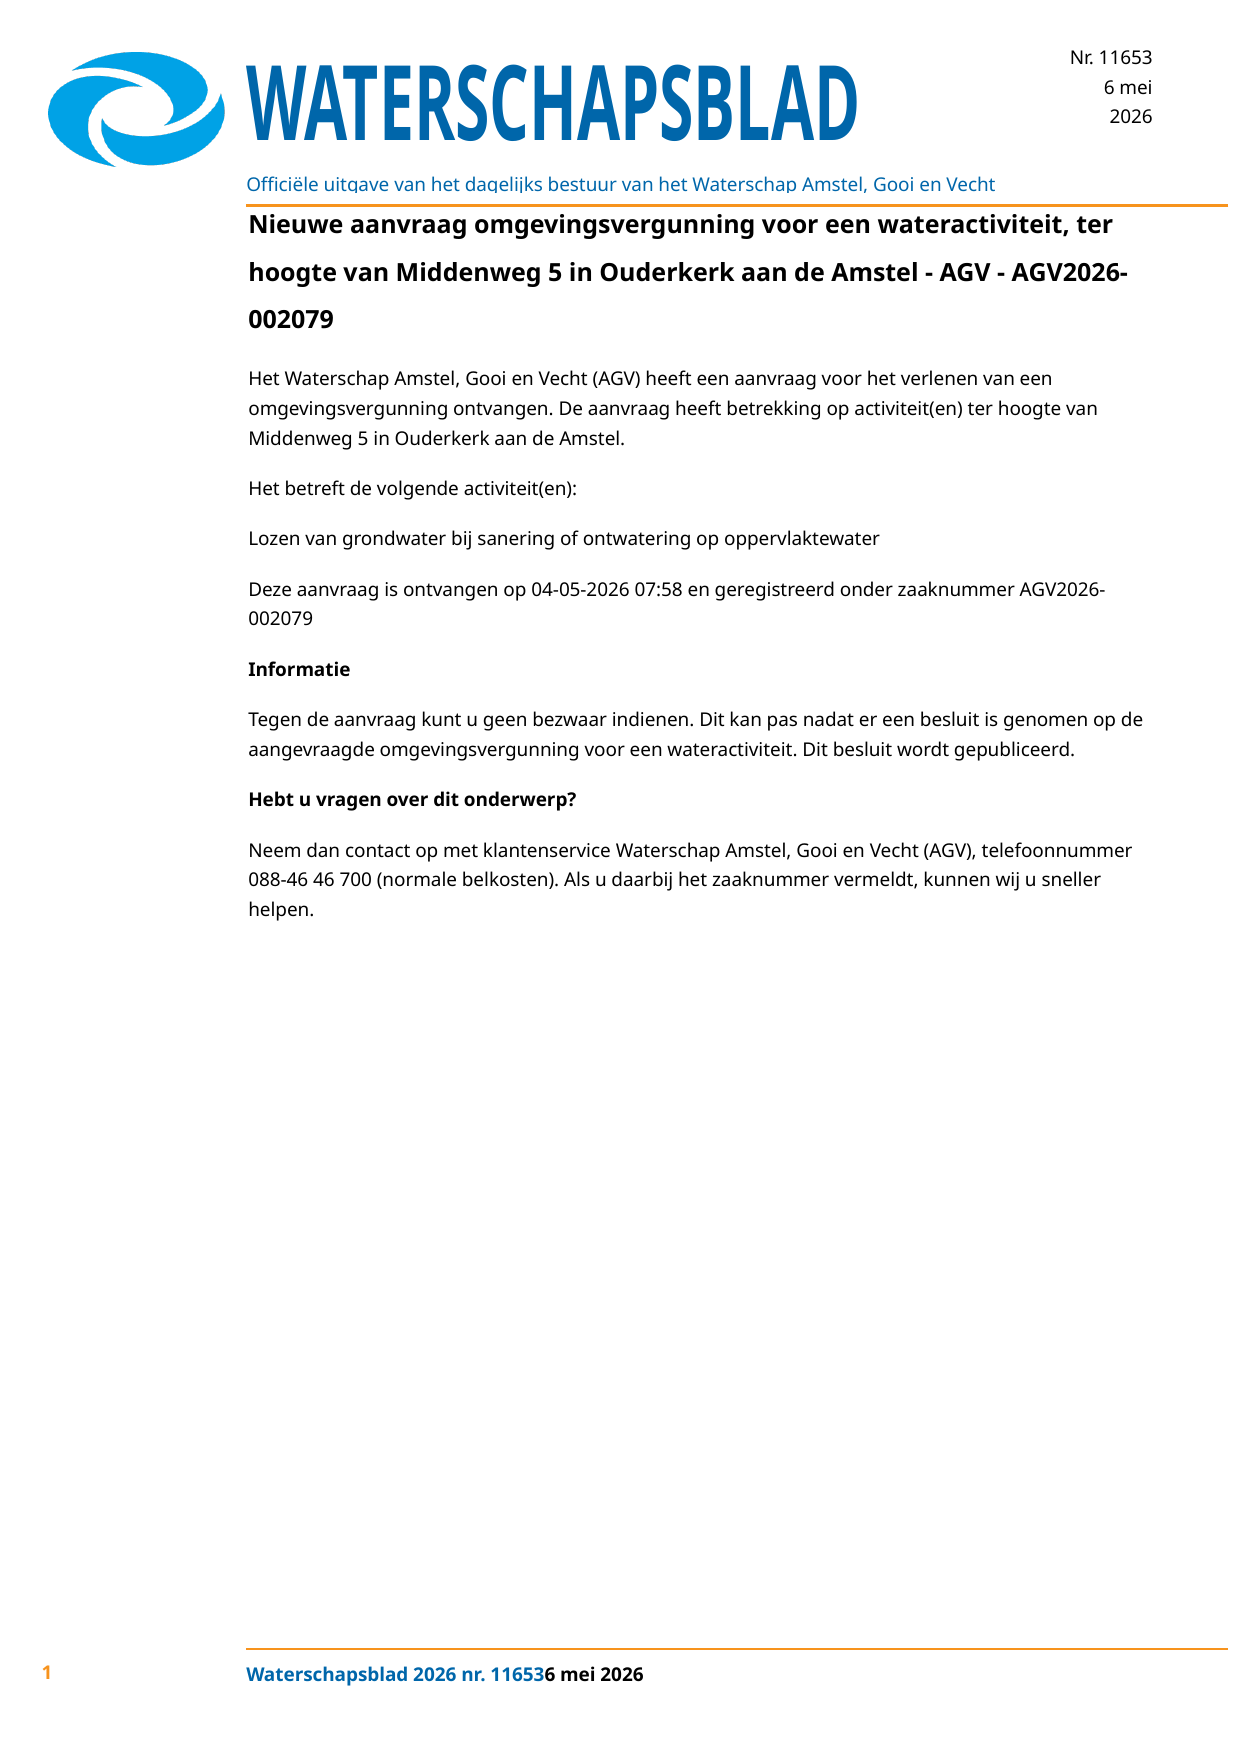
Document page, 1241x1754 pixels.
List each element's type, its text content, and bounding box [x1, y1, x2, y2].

text Informatie [248, 656, 1152, 682]
text Hebt u vragen over dit onderwerp? [248, 786, 1152, 812]
text Nieuwe aanvraag omgevingsvergunning voor een wateractiviteit, ter hoogte van Middenweg 5 in Ouderkerk aan de Amstel - AGV - AGV2026-002079 [248, 207, 1152, 336]
text Deze aanvraag is ontvangen op 04-05-2026 07:58 en geregistreerd onder zaaknummer AGV2026-002079 [248, 576, 1152, 631]
text Neem dan contact op met klantenservice Waterschap Amstel, Gooi en Vecht (AGV), telefoonnummer 088-46 46 700 (normale belkosten). Als u daarbij het zaaknummer vermeldt, kunnen wij u sneller helpen. [248, 837, 1152, 922]
text Het Waterschap Amstel, Gooi en Vecht (AGV) heeft een aanvraag voor het verlenen van een omgevingsvergunning ontvangen. De aanvraag heeft betrekking op activiteit(en) ter hoogte van Middenweg 5 in Ouderkerk aan de Amstel. [248, 366, 1152, 450]
text Het betreft de volgende activiteit(en): [248, 475, 1152, 501]
picture [41, 47, 231, 172]
text Lozen van grondwater bij sanering of ontwatering op oppervlaktewater [248, 526, 1152, 551]
text Tegen de aanvraag kunt u geen bezwaar indienen. Dit kan pas nadat er een besluit is genomen op de aangevraagde omgevingsvergunning voor een wateractiviteit. Dit besluit wordt gepubliceerd. [248, 706, 1152, 762]
